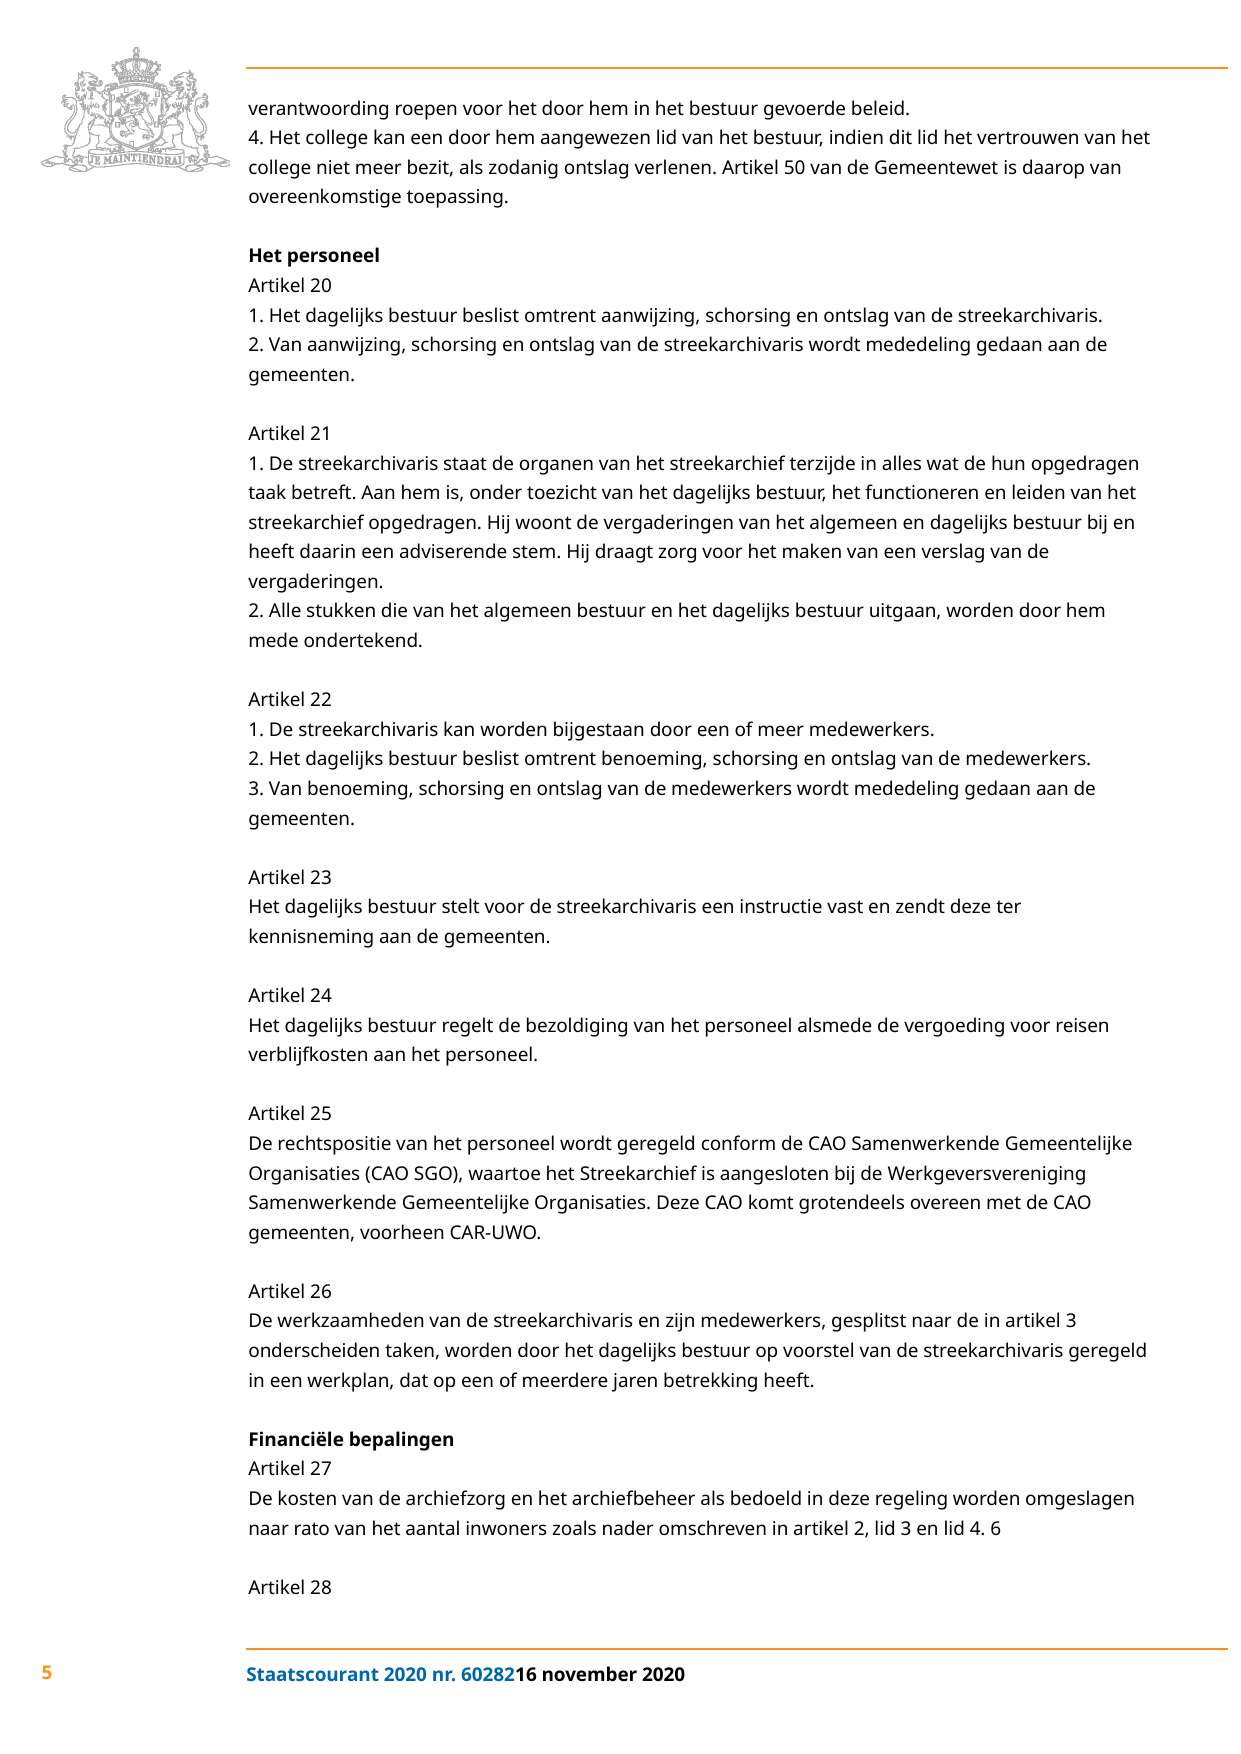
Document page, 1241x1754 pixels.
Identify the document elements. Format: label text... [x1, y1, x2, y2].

text Het personeel [248, 243, 1152, 268]
text 3. Van benoeming, schorsing en ontslag van de medewerkers wordt mededeling gedaan aan de gemeenten. [248, 775, 1152, 831]
text Artikel 23 [248, 864, 1152, 890]
text De werkzaamheden van de streekarchivaris en zijn medewerkers, gesplitst naar de in artikel 3 onderscheiden taken, worden door het dagelijks bestuur op voorstel van de streekarchivaris geregeld in een werkplan, dat op een of meerdere jaren betrekking heeft. [248, 1308, 1152, 1393]
text Artikel 25 [248, 1101, 1152, 1126]
text De kosten van de archiefzorg en het archiefbeheer als bedoeld in deze regeling worden omgeslagen naar rato van het aantal inwoners zoals nader omschreven in artikel 2, lid 3 en lid 4. 6 [248, 1485, 1152, 1541]
text Artikel 24 [248, 982, 1152, 1008]
text 1. De streekarchivaris staat de organen van het streekarchief terzijde in alles wat de hun opgedragen taak betreft. Aan hem is, onder toezicht van het dagelijks bestuur, het functioneren en leiden van het streekarchief opgedragen. Hij woont de vergaderingen van het algemeen en dagelijks bestuur bij en heeft daarin een adviserende stem. Hij draagt zorg voor het maken van een verslag van de vergaderingen. [248, 450, 1152, 594]
text 1. Het dagelijks bestuur beslist omtrent aanwijzing, schorsing en ontslag van de streekarchivaris. [248, 302, 1152, 328]
text Financiële bepalingen [248, 1426, 1152, 1452]
text Artikel 22 [248, 686, 1152, 712]
text Artikel 26 [248, 1278, 1152, 1304]
text Artikel 20 [248, 272, 1152, 298]
text Artikel 21 [248, 420, 1152, 446]
text Artikel 28 [248, 1574, 1152, 1600]
text Het dagelijks bestuur stelt voor de streekarchivaris een instructie vast en zendt deze ter kennisneming aan de gemeenten. [248, 893, 1152, 949]
text Artikel 27 [248, 1456, 1152, 1481]
picture [41, 47, 231, 172]
text 4. Het college kan een door hem aangewezen lid van het bestuur, indien dit lid het vertrouwen van het college niet meer bezit, als zodanig ontslag verlenen. Artikel 50 van de Gemeentewet is daarop van overeenkomstige toepassing. [248, 124, 1152, 209]
text 2. Het dagelijks bestuur beslist omtrent benoeming, schorsing en ontslag van de medewerkers. [248, 746, 1152, 771]
text verantwoording roepen voor het door hem in het bestuur gevoerde beleid. [248, 95, 1152, 121]
text 1. De streekarchivaris kan worden bijgestaan door een of meer medewerkers. [248, 716, 1152, 742]
text 2. Van aanwijzing, schorsing en ontslag van de streekarchivaris wordt mededeling gedaan aan de gemeenten. [248, 331, 1152, 387]
text 2. Alle stukken die van het algemeen bestuur en het dagelijks bestuur uitgaan, worden door hem mede ondertekend. [248, 598, 1152, 653]
text De rechtspositie van het personeel wordt geregeld conform de CAO Samenwerkende Gemeentelijke Organisaties (CAO SGO), waartoe het Streekarchief is aangesloten bij de Werkgeversvereniging Samenwerkende Gemeentelijke Organisaties. Deze CAO komt grotendeels overeen met de CAO gemeenten, voorheen CAR-UWO. [248, 1130, 1152, 1245]
text Het dagelijks bestuur regelt de bezoldiging van het personeel alsmede de vergoeding voor reisen verblijfkosten aan het personeel. [248, 1012, 1152, 1067]
